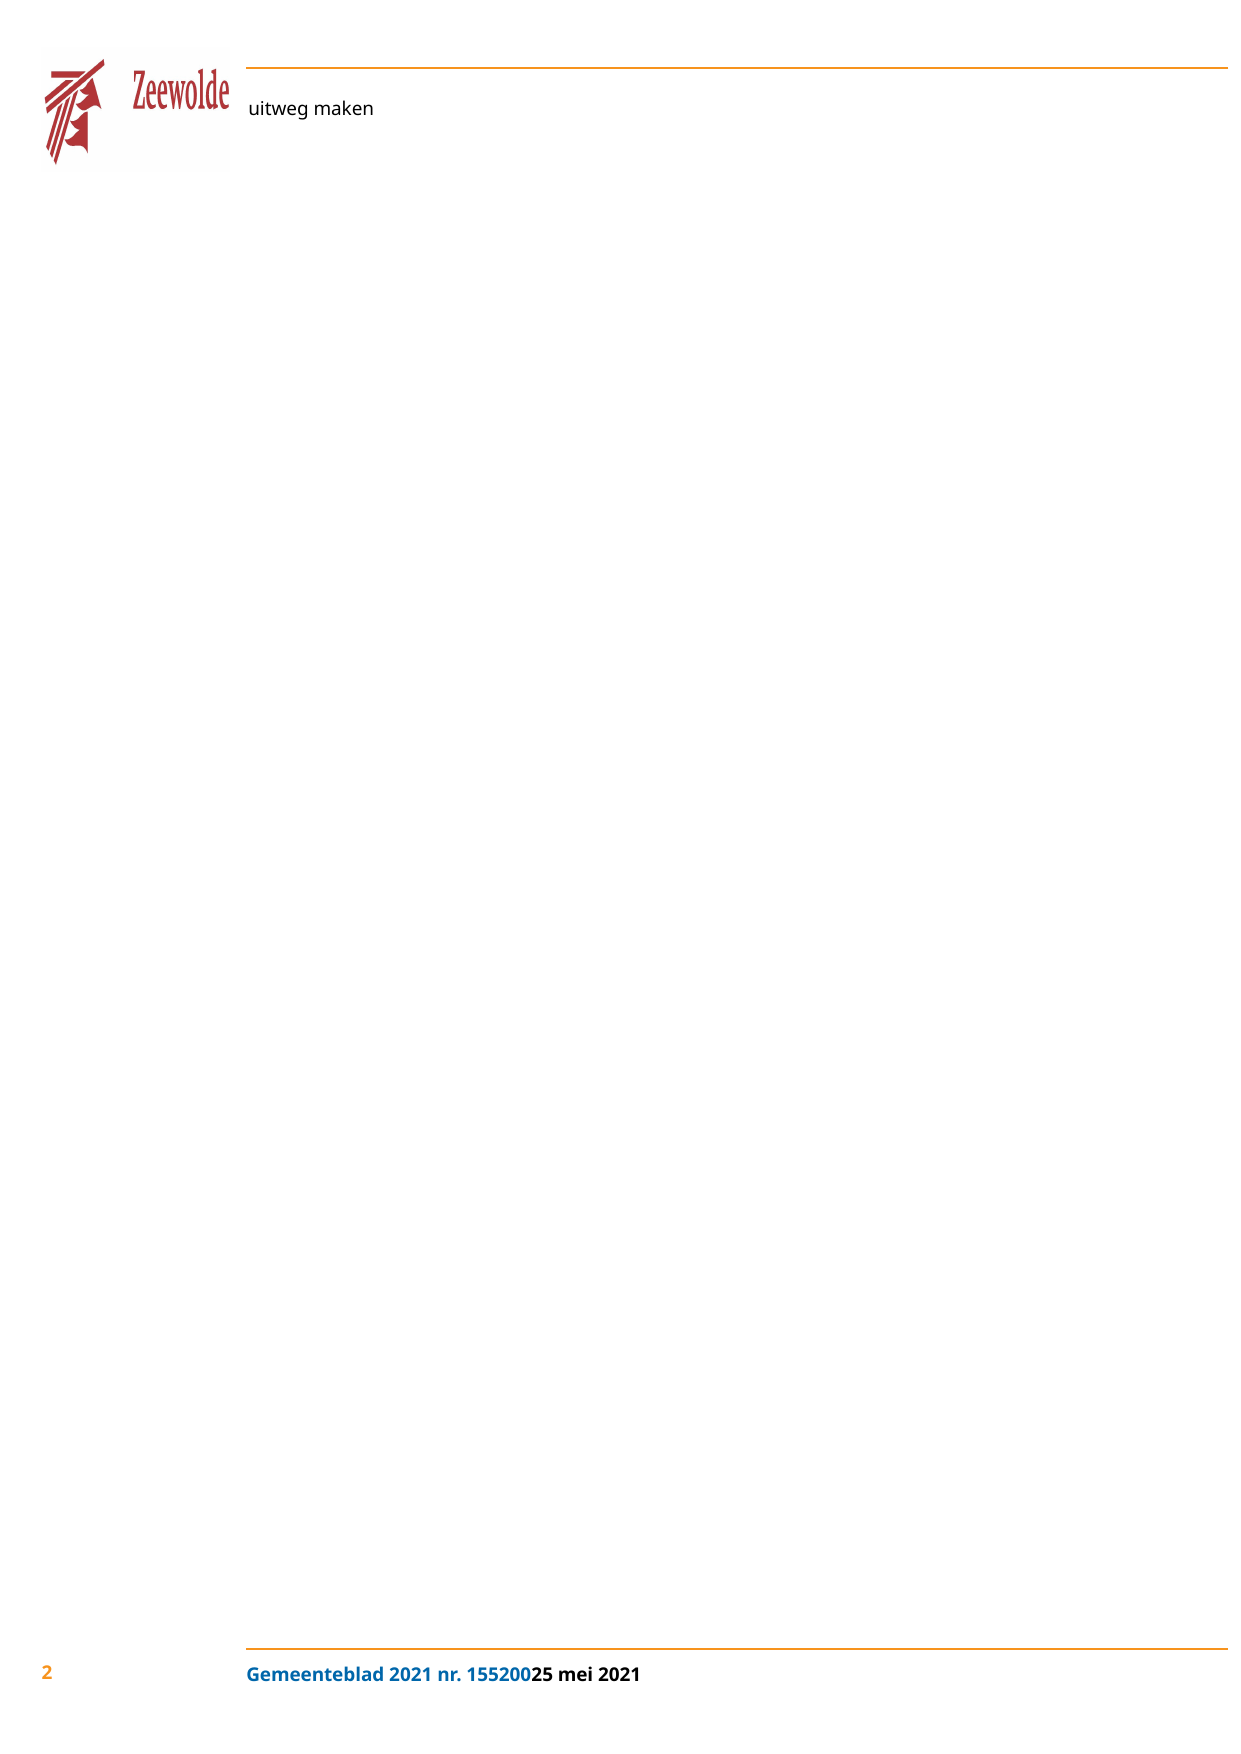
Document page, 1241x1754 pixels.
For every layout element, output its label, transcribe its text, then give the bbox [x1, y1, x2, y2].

picture [41, 47, 231, 172]
text uitweg maken [248, 95, 1152, 121]
